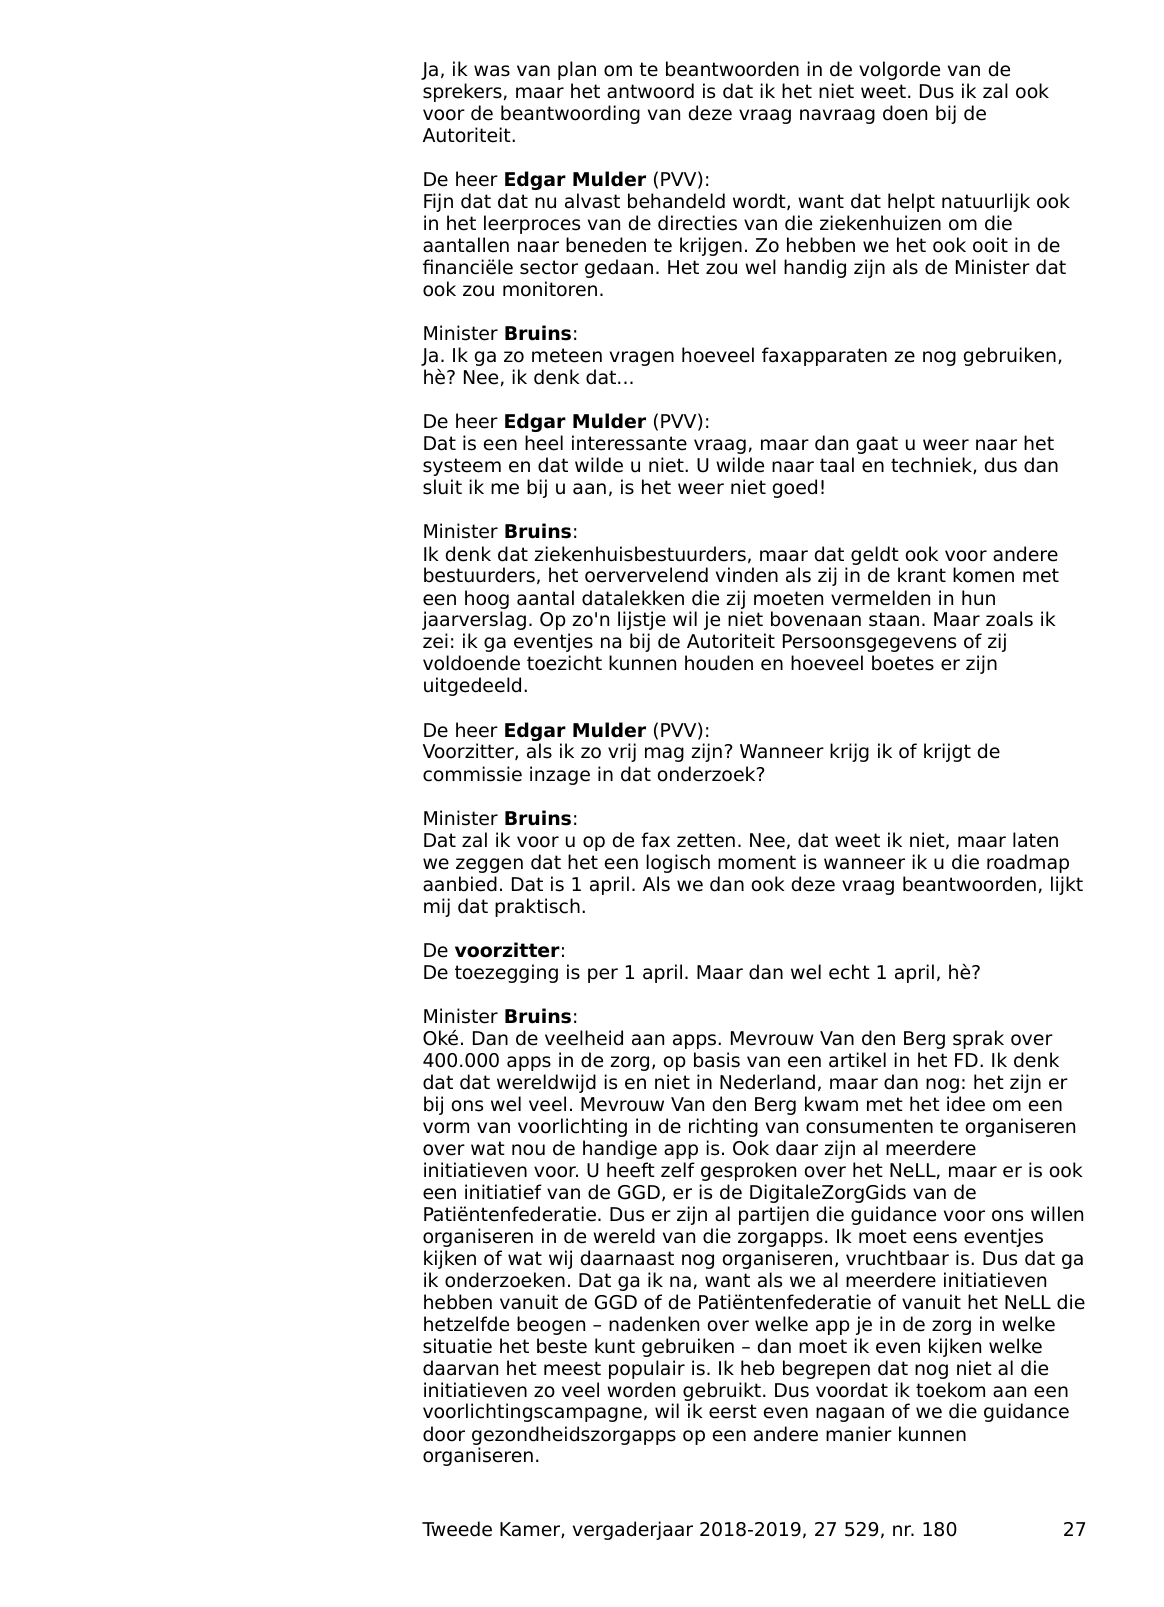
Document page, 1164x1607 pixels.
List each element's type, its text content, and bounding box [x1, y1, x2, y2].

text Minister Bruins: [422, 323, 1087, 345]
text Dat is een heel interessante vraag, maar dan gaat u weer naar het systeem en dat wilde u niet. U wilde naar taal en techniek, dus dan sluit ik me bij u aan, is het weer niet goed! [422, 433, 1087, 499]
text Oké. Dan de veelheid aan apps. Mevrouw Van den Berg sprak over 400.000 apps in de zorg, op basis van een artikel in het FD. Ik denk dat dat wereldwijd is en niet in Nederland, maar dan nog: het zijn er bij ons wel veel. Mevrouw Van den Berg kwam met het idee om een vorm van voorlichting in de richting van consumenten te organiseren over wat nou de handige app is. Ook daar zijn al meerdere initiatieven voor. U heeft zelf gesproken over het NeLL, maar er is ook een initiatief van de GGD, er is de DigitaleZorgGids van de Patiëntenfederatie. Dus er zijn al partijen die guidance voor ons willen organiseren in de wereld van die zorgapps. Ik moet eens eventjes kijken of wat wij daarnaast nog organiseren, vruchtbaar is. Dus dat ga ik onderzoeken. Dat ga ik na, want als we al meerdere initiatieven hebben vanuit de GGD of de Patiëntenfederatie of vanuit het NeLL die hetzelfde beogen – nadenken over welke app je in de zorg in welke situatie het beste kunt gebruiken – dan moet ik even kijken welke daarvan het meest populair is. Ik heb begrepen dat nog niet al die initiatieven zo veel worden gebruikt. Dus voordat ik toekom aan een voorlichtingscampagne, wil ik eerst even nagaan of we die guidance door gezondheidszorgapps op een andere manier kunnen organiseren. [422, 1028, 1087, 1467]
text De heer Edgar Mulder (PVV): [422, 411, 1087, 433]
text Minister Bruins: [422, 1006, 1087, 1028]
text Minister Bruins: [422, 808, 1087, 829]
text Minister Bruins: [422, 521, 1087, 543]
text De voorzitter: [422, 940, 1087, 962]
text Dat zal ik voor u op de fax zetten. Nee, dat weet ik niet, maar laten we zeggen dat het een logisch moment is wanneer ik u die roadmap aanbied. Dat is 1 april. Als we dan ook deze vraag beantwoorden, lijkt mij dat praktisch. [422, 829, 1087, 917]
text Fijn dat dat nu alvast behandeld wordt, want dat helpt natuurlijk ook in het leerproces van de directies van die ziekenhuizen om die aantallen naar beneden te krijgen. Zo hebben we het ook ooit in de financiële sector gedaan. Het zou wel handig zijn als de Minister dat ook zou monitoren. [422, 191, 1087, 301]
text De toezegging is per 1 april. Maar dan wel echt 1 april, hè? [422, 962, 1087, 984]
text Ja, ik was van plan om te beantwoorden in de volgorde van de sprekers, maar het antwoord is dat ik het niet weet. Dus ik zal ook voor de beantwoording van deze vraag navraag doen bij de Autoriteit. [422, 59, 1087, 147]
text De heer Edgar Mulder (PVV): [422, 169, 1087, 191]
text Ja. Ik ga zo meteen vragen hoeveel faxapparaten ze nog gebruiken, hè? Nee, ik denk dat... [422, 345, 1087, 389]
text De heer Edgar Mulder (PVV): [422, 719, 1087, 741]
text Voorzitter, als ik zo vrij mag zijn? Wanneer krijg ik of krijgt de commissie inzage in dat onderzoek? [422, 741, 1087, 785]
text Ik denk dat ziekenhuisbestuurders, maar dat geldt ook voor andere bestuurders, het oervervelend vinden als zij in de krant komen met een hoog aantal datalekken die zij moeten vermelden in hun jaarverslag. Op zo'n lijstje wil je niet bovenaan staan. Maar zoals ik zei: ik ga eventjes na bij de Autoriteit Persoonsgegevens of zij voldoende toezicht kunnen houden en hoeveel boetes er zijn uitgedeeld. [422, 543, 1087, 697]
